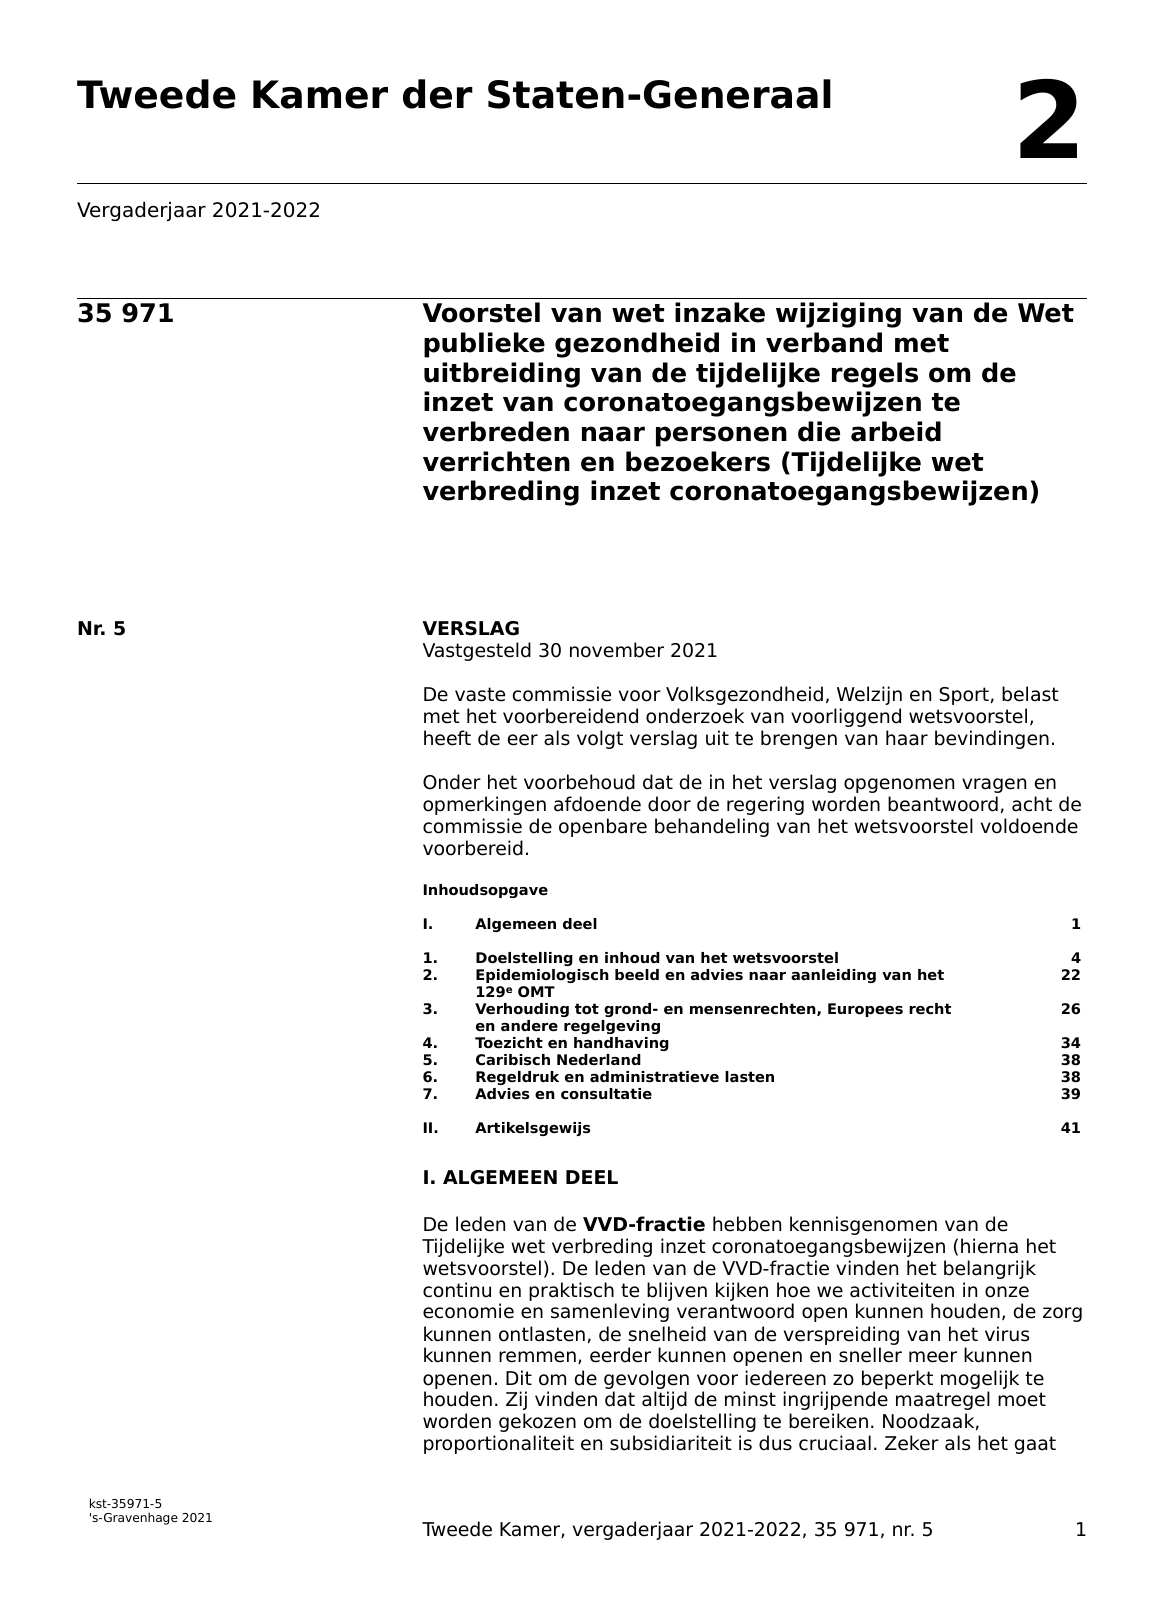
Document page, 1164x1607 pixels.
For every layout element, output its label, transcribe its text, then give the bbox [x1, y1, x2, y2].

table_cell [422, 899, 469, 916]
table_cell 41 [978, 1120, 1087, 1137]
table_cell 2. [422, 967, 469, 1001]
subtitle Nr. 5 VERSLAG [77, 618, 1087, 640]
table_cell 7. [422, 1086, 469, 1103]
table_cell Toezicht en handhaving [469, 1035, 978, 1052]
table_header Inhoudsopgave [422, 882, 978, 899]
table_cell 5. [422, 1052, 469, 1069]
table_cell 39 [978, 1086, 1087, 1103]
table_cell I. [422, 916, 469, 933]
table_cell [422, 1103, 469, 1119]
table_cell 26 [978, 1001, 1087, 1035]
table_cell [422, 933, 469, 950]
text Vastgesteld 30 november 2021 [422, 640, 1087, 662]
table_cell [469, 1103, 978, 1119]
table_header Tweede Kamer der Staten-Generaal [77, 59, 886, 183]
table_cell Artikelsgewijs [469, 1120, 978, 1137]
text De vaste commissie voor Volksgezondheid, Welzijn en Sport, belast met het voorbereidend onderzoek van voorliggend wetsvoorstel, heeft de eer als volgt verslag uit te brengen van haar bevindingen. [422, 684, 1087, 750]
table_cell [978, 933, 1087, 950]
table_cell 4 [978, 950, 1087, 967]
table_cell 38 [978, 1052, 1087, 1069]
table_cell [469, 899, 978, 916]
table_cell 38 [978, 1069, 1087, 1086]
table_cell Epidemiologisch beeld en advies naar aanleiding van het 129e OMT [469, 967, 978, 1001]
table_cell Regeldruk en administratieve lasten [469, 1069, 978, 1086]
table_cell 22 [978, 967, 1087, 1001]
table_cell [978, 1103, 1087, 1119]
table_cell Advies en consultatie [469, 1086, 978, 1103]
text Onder het voorbehoud dat de in het verslag opgenomen vragen en opmerkingen afdoende door de regering worden beantwoord, acht de commissie de openbare behandeling van het wetsvoorstel voldoende voorbereid. [422, 772, 1087, 860]
table_cell Caribisch Nederland [469, 1052, 978, 1069]
table_header 2 [886, 59, 1087, 183]
table_cell II. [422, 1120, 469, 1137]
table_cell 6. [422, 1069, 469, 1086]
subtitle I. ALGEMEEN DEEL [422, 1167, 1087, 1188]
table_cell 1. [422, 950, 469, 967]
table_cell [469, 933, 978, 950]
table_cell 1 [978, 916, 1087, 933]
table_cell Vergaderjaar 2021-2022 [77, 184, 1087, 298]
table_cell 3. [422, 1001, 469, 1035]
table_cell 34 [978, 1035, 1087, 1052]
table_cell Algemeen deel [469, 916, 978, 933]
table_header [978, 882, 1087, 899]
text kst-35971-5 [88, 1497, 323, 1511]
table_cell 4. [422, 1035, 469, 1052]
table_cell Doelstelling en inhoud van het wetsvoorstel [469, 950, 978, 967]
text 's-Gravenhage 2021 [88, 1511, 323, 1525]
subtitle 35 971 Voorstel van wet inzake wijziging van de Wet publieke gezondheid in verband met uitbreiding van de tijdelijke regels om de inzet van coronatoegangsbewijzen te verbreden naar personen die arbeid verrichten en bezoekers (Tijdelijke wet verbreding inzet coronatoegangsbewijzen) [77, 299, 1087, 507]
table_cell Verhouding tot grond- en mensenrechten, Europees recht en andere regelgeving [469, 1001, 978, 1035]
table_cell [978, 899, 1087, 916]
text De leden van de VVD-fractie hebben kennisgenomen van de Tijdelijke wet verbreding inzet coronatoegangsbewijzen (hierna het wetsvoorstel). De leden van de VVD-fractie vinden het belangrijk continu en praktisch te blijven kijken hoe we activiteiten in onze economie en samenleving verantwoord open kunnen houden, de zorg kunnen ontlasten, de snelheid van de verspreiding van het virus kunnen remmen, eerder kunnen openen en sneller meer kunnen openen. Dit om de gevolgen voor iedereen zo beperkt mogelijk te houden. Zij vinden dat altijd de minst ingrijpende maatregel moet worden gekozen om de doelstelling te bereiken. Noodzaak, proportionaliteit en subsidiariteit is dus cruciaal. Zeker als het gaat [422, 1213, 1087, 1455]
